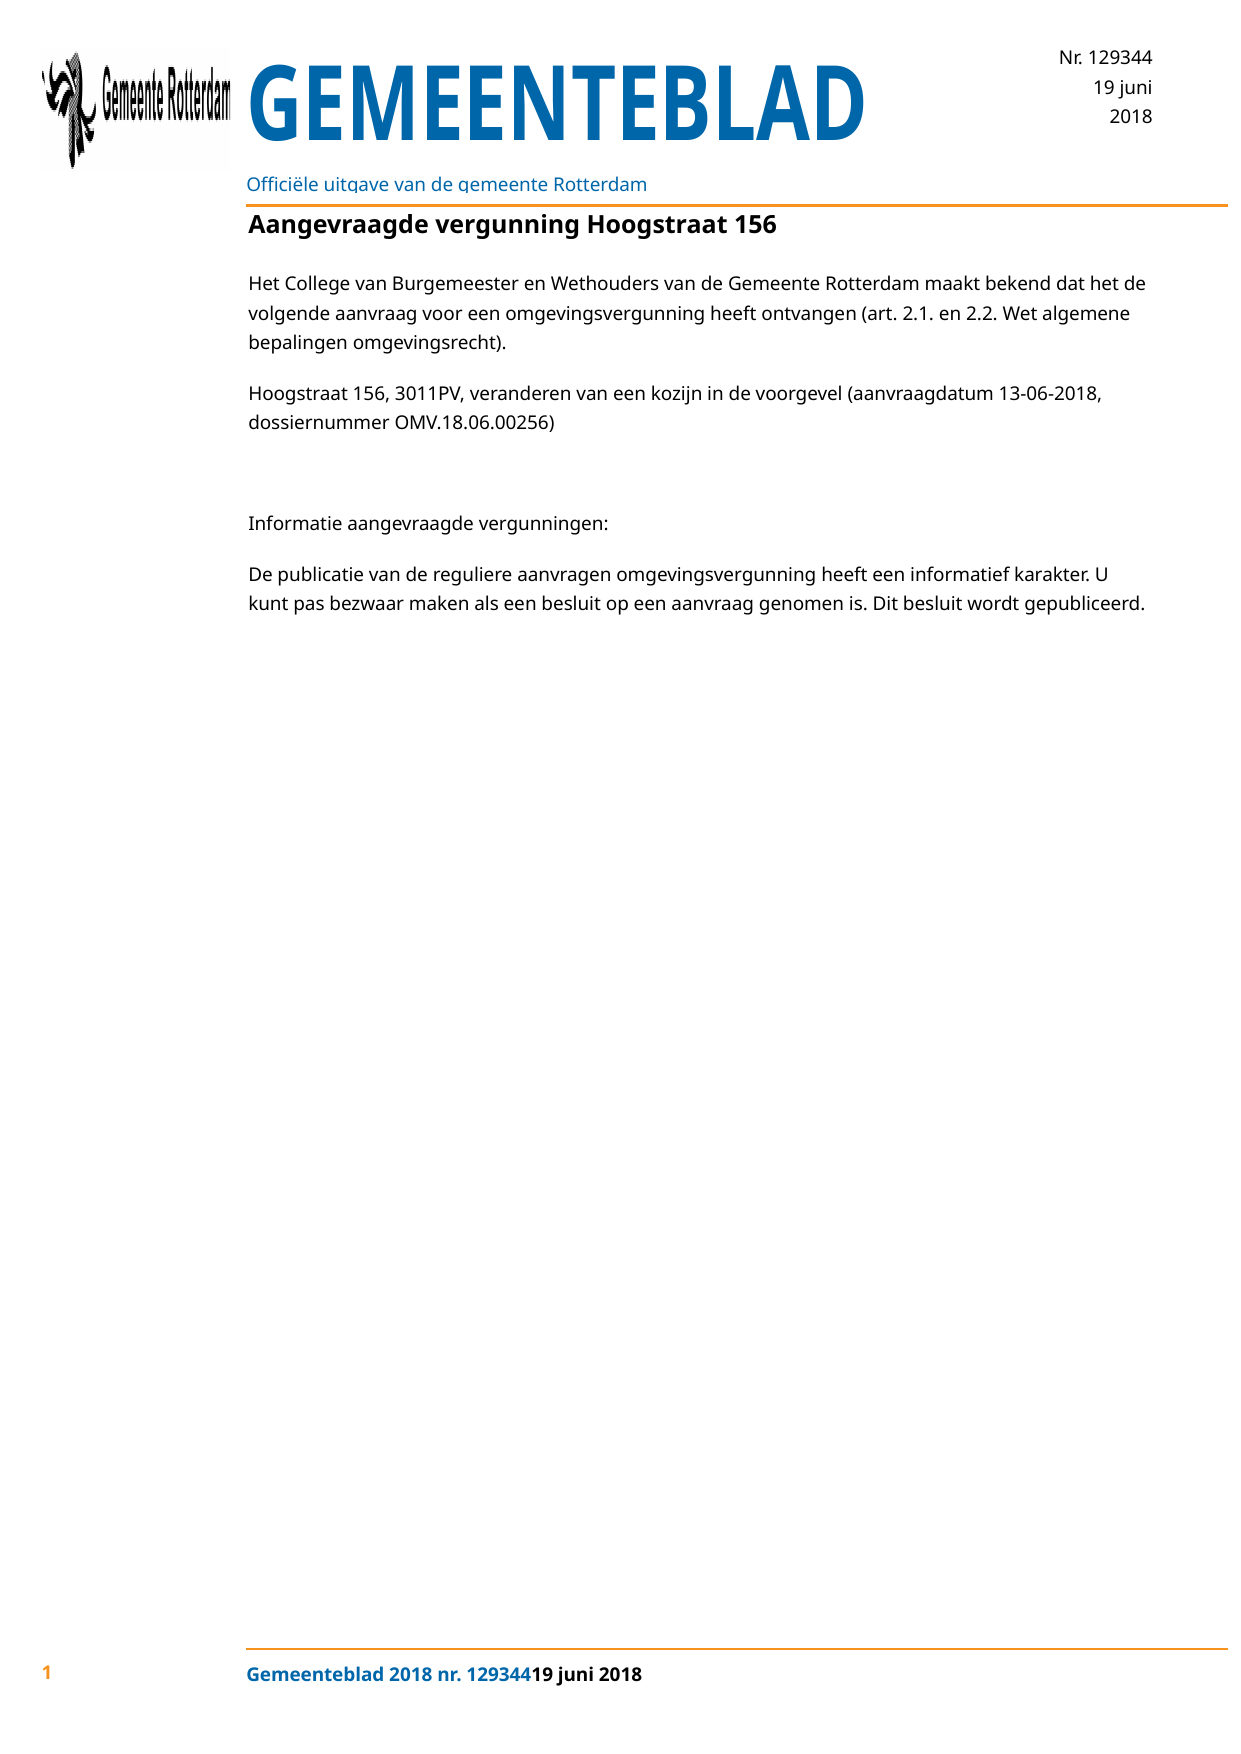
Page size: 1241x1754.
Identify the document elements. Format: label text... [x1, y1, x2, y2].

text Het College van Burgemeester en Wethouders van de Gemeente Rotterdam maakt bekend dat het de volgende aanvraag voor een omgevingsvergunning heeft ontvangen (art. 2.1. en 2.2. Wet algemene bepalingen omgevingsrecht). [248, 270, 1152, 355]
text Aangevraagde vergunning Hoogstraat 156 [248, 207, 1152, 241]
text De publicatie van de reguliere aanvragen omgevingsvergunning heeft een informatief karakter. U kunt pas bezwaar maken als een besluit op een aanvraag genomen is. Dit besluit wordt gepubliceerd. [248, 561, 1152, 616]
text Informatie aangevraagde vergunningen: [248, 510, 1152, 536]
picture [41, 47, 231, 172]
text Hoogstraat 156, 3011PV, veranderen van een kozijn in de voorgevel (aanvraagdatum 13-06-2018, dossiernummer OMV.18.06.00256) [248, 380, 1152, 435]
